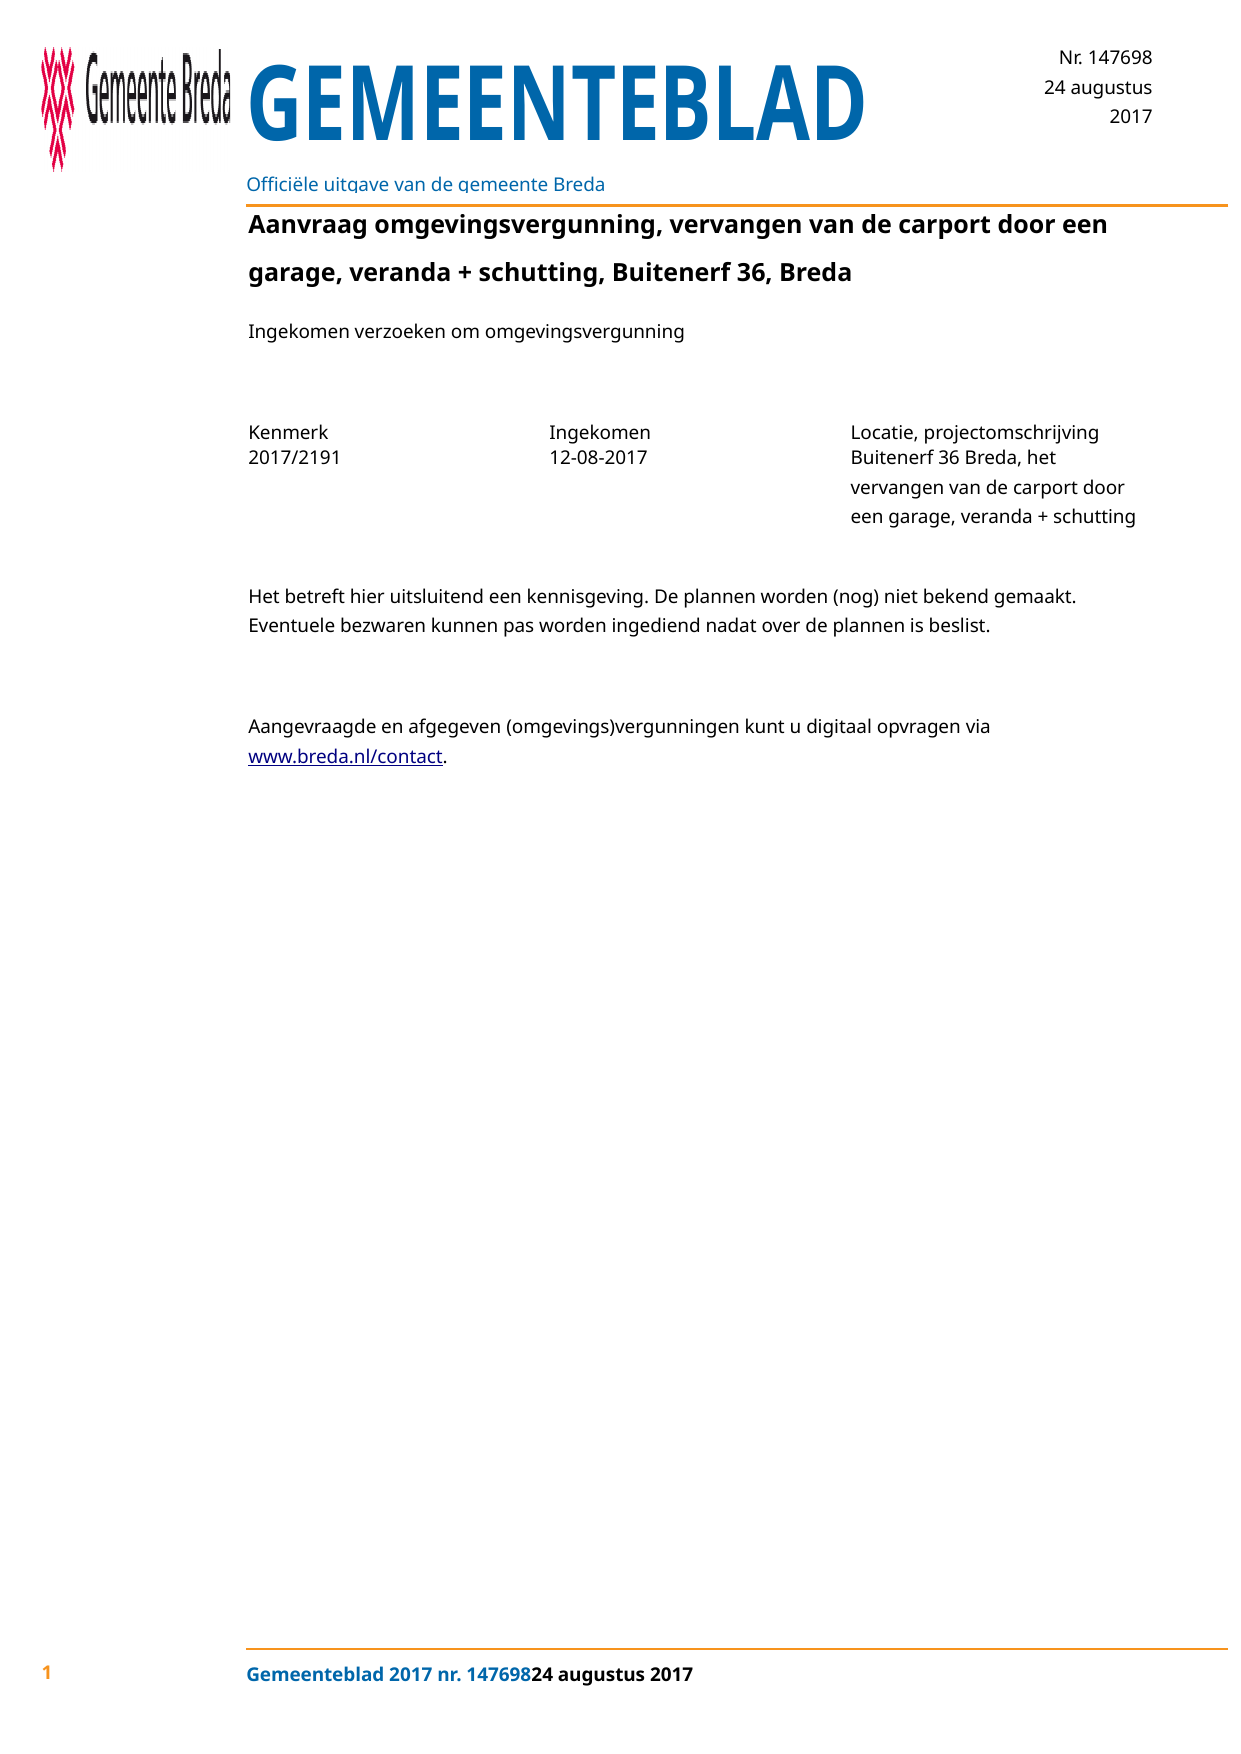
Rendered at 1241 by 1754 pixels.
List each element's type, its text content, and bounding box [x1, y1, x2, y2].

text Aangevraagde en afgegeven (omgevings)vergunningen kunt u digitaal opvragen via www.breda.nl/contact. [248, 713, 1152, 769]
table_header Kenmerk [248, 419, 549, 444]
table_cell 12-08-2017 [549, 445, 850, 529]
picture [41, 47, 231, 172]
text Het betreft hier uitsluitend een kennisgeving. De plannen worden (nog) niet bekend gemaakt. Eventuele bezwaren kunnen pas worden ingediend nadat over de plannen is beslist. [248, 583, 1152, 638]
text Ingekomen verzoeken om omgevingsvergunning [248, 318, 1152, 344]
text Aanvraag omgevingsvergunning, vervangen van de carport door een garage, veranda + schutting, Buitenerf 36, Breda [248, 207, 1152, 288]
table_header Ingekomen [549, 419, 850, 444]
table_header Locatie, projectomschrijving [850, 419, 1152, 444]
table_cell 2017/2191 [248, 445, 549, 529]
table_cell Buitenerf 36 Breda, het vervangen van de carport door een garage, veranda + schutting [850, 445, 1152, 529]
